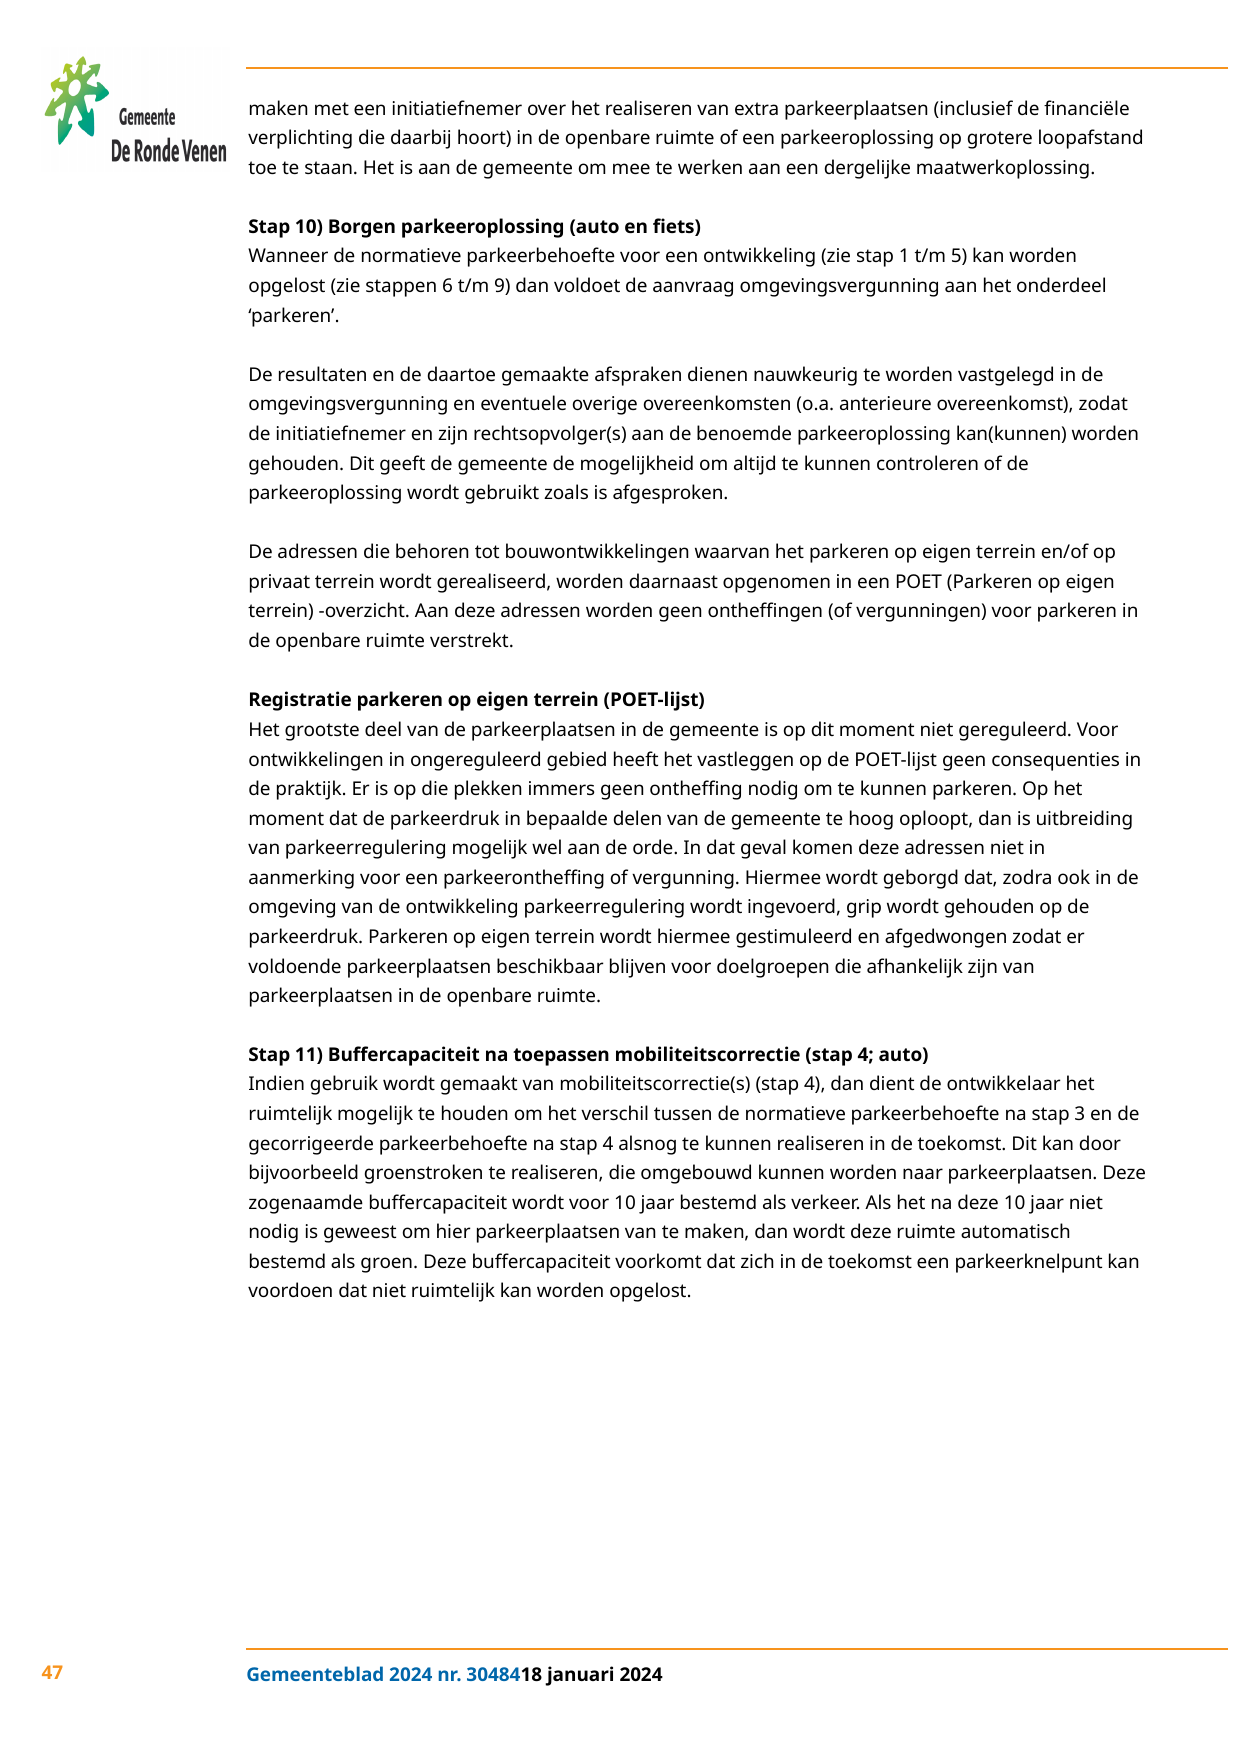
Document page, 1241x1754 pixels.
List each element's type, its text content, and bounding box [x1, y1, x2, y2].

text De adressen die behoren tot bouwontwikkelingen waarvan het parkeren op eigen terrein en/of op privaat terrein wordt gerealiseerd, worden daarnaast opgenomen in een POET (Parkeren op eigen terrein) -overzicht. Aan deze adressen worden geen ontheffingen (of vergunningen) voor parkeren in de openbare ruimte verstrekt. [248, 538, 1152, 653]
text maken met een initiatiefnemer over het realiseren van extra parkeerplaatsen (inclusief de financiële verplichting die daarbij hoort) in de openbare ruimte of een parkeeroplossing op grotere loopafstand toe te staan. Het is aan de gemeente om mee te werken aan een dergelijke maatwerkoplossing. [248, 95, 1152, 180]
text Stap 11) Buffercapaciteit na toepassen mobiliteitscorrectie (stap 4; auto) [248, 1041, 1152, 1067]
text Stap 10) Borgen parkeeroplossing (auto en fiets) [248, 213, 1152, 239]
text De resultaten en de daartoe gemaakte afspraken dienen nauwkeurig te worden vastgelegd in de omgevingsvergunning en eventuele overige overeenkomsten (o.a. anterieure overeenkomst), zodat de initiatiefnemer en zijn rechtsopvolger(s) aan de benoemde parkeeroplossing kan(kunnen) worden gehouden. Dit geeft de gemeente de mogelijkheid om altijd te kunnen controleren of de parkeeroplossing wordt gebruikt zoals is afgesproken. [248, 361, 1152, 505]
table_header Registratie parkeren op eigen terrein (POET-lijst) Het grootste deel van de parkeerplaatsen in de gemeente is op dit moment niet gereguleerd. Voor ontwikkelingen in ongereguleerd gebied heeft het vastleggen op de POET-lijst geen consequenties in de praktijk. Er is op die plekken immers geen ontheffing nodig om te kunnen parkeren. Op het moment dat de parkeerdruk in bepaalde delen van de gemeente te hoog oploopt, dan is uitbreiding van parkeerregulering mogelijk wel aan de orde. In dat geval komen deze adressen niet in aanmerking voor een parkeerontheffing of vergunning. Hiermee wordt geborgd dat, zodra ook in de omgeving van de ontwikkeling parkeerregulering wordt ingevoerd, grip wordt gehouden op de parkeerdruk. Parkeren op eigen terrein wordt hiermee gestimuleerd en afgedwongen zodat er voldoende parkeerplaatsen beschikbaar blijven voor doelgroepen die afhankelijk zijn van parkeerplaatsen in de openbare ruimte. [248, 687, 1152, 1008]
picture [41, 47, 231, 172]
text Wanneer de normatieve parkeerbehoefte voor een ontwikkeling (zie stap 1 t/m 5) kan worden opgelost (zie stappen 6 t/m 9) dan voldoet de aanvraag omgevingsvergunning aan het onderdeel ‘parkeren’. [248, 243, 1152, 328]
text Indien gebruik wordt gemaakt van mobiliteitscorrectie(s) (stap 4), dan dient de ontwikkelaar het ruimtelijk mogelijk te houden om het verschil tussen de normatieve parkeerbehoefte na stap 3 en de gecorrigeerde parkeerbehoefte na stap 4 alsnog te kunnen realiseren in de toekomst. Dit kan door bijvoorbeeld groenstroken te realiseren, die omgebouwd kunnen worden naar parkeerplaatsen. Deze zogenaamde buffercapaciteit wordt voor 10 jaar bestemd als verkeer. Als het na deze 10 jaar niet nodig is geweest om hier parkeerplaatsen van te maken, dan wordt deze ruimte automatisch bestemd als groen. Deze buffercapaciteit voorkomt dat zich in de toekomst een parkeerknelpunt kan voordoen dat niet ruimtelijk kan worden opgelost. [248, 1071, 1152, 1303]
